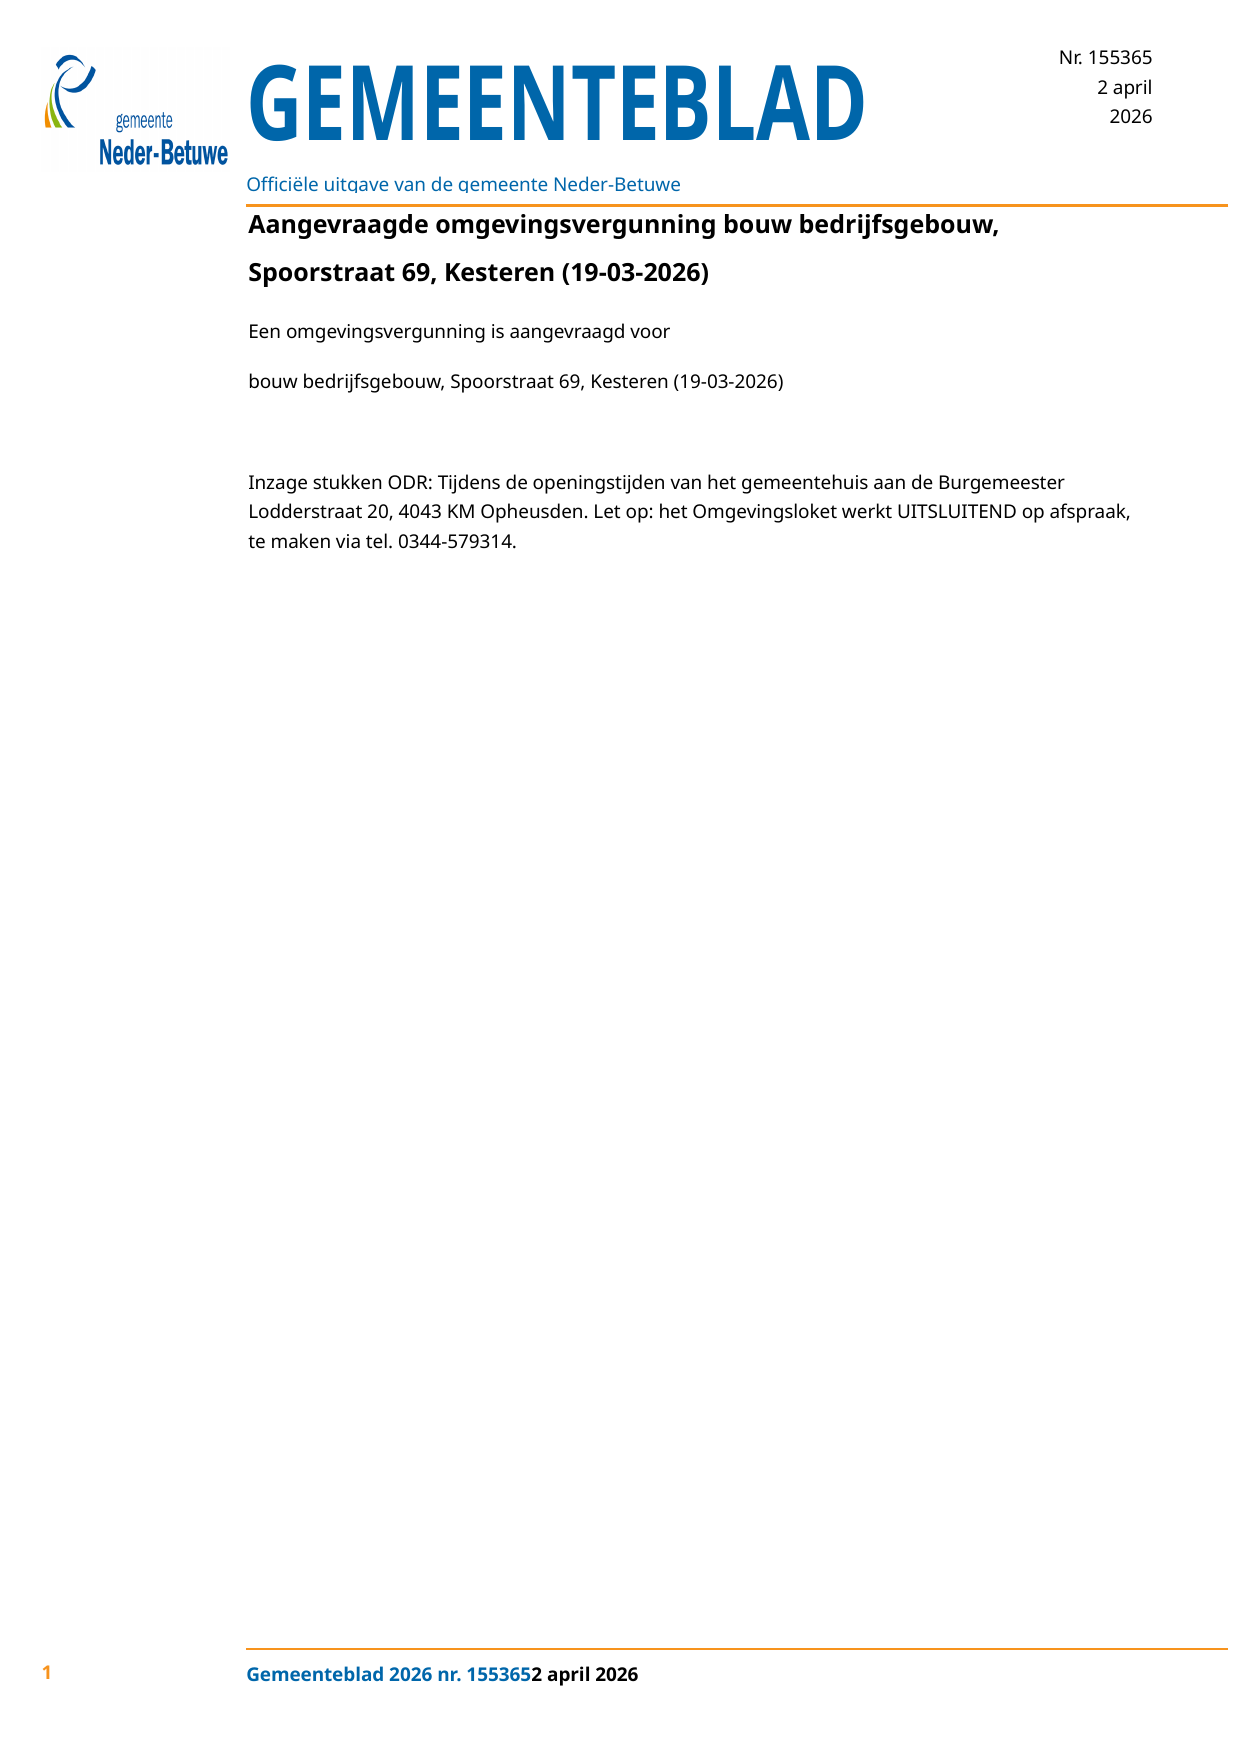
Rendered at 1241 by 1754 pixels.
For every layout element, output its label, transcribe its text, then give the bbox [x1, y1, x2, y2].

text Inzage stukken ODR: Tijdens de openingstijden van het gemeentehuis aan de Burgemeester Lodderstraat 20, 4043 KM Opheusden. Let op: het Omgevingsloket werkt UITSLUITEND op afspraak, te maken via tel. 0344-579314. [248, 469, 1152, 554]
text bouw bedrijfsgebouw, Spoorstraat 69, Kesteren (19-03-2026) [248, 368, 1152, 394]
text Een omgevingsvergunning is aangevraagd voor [248, 318, 1152, 344]
picture [41, 47, 231, 172]
text Aangevraagde omgevingsvergunning bouw bedrijfsgebouw, Spoorstraat 69, Kesteren (19-03-2026) [248, 207, 1152, 288]
